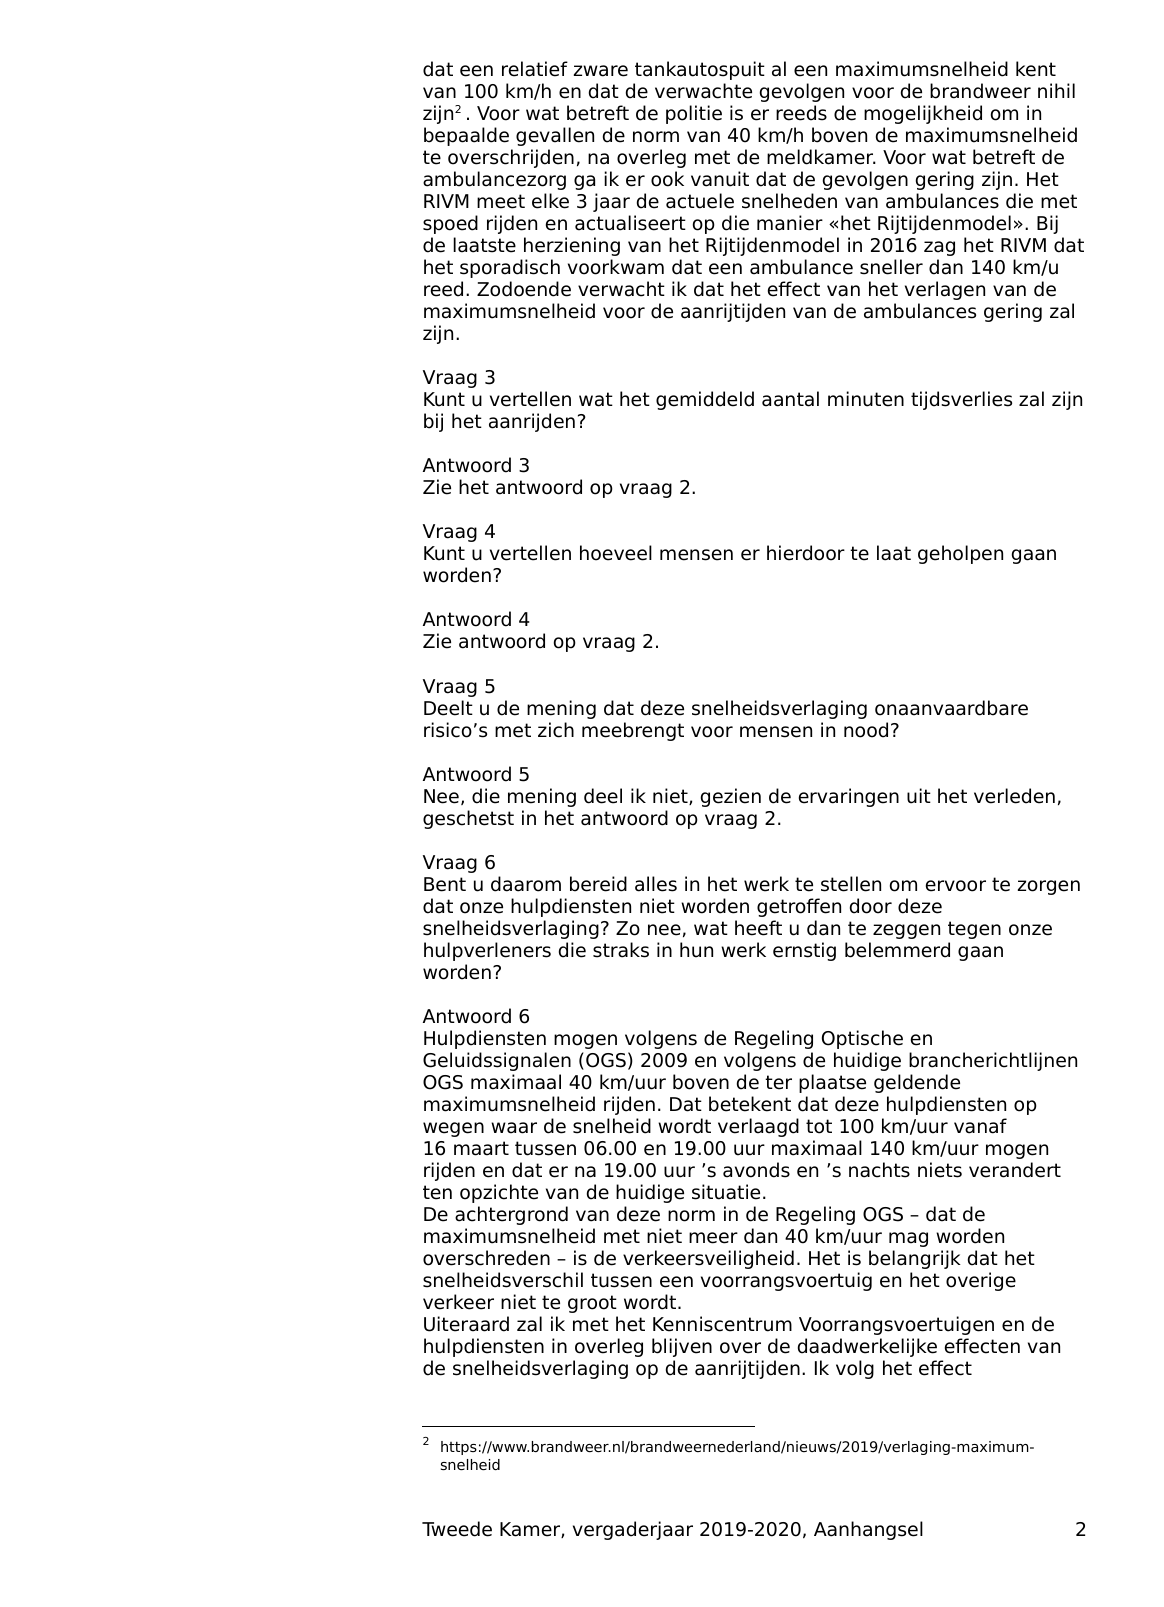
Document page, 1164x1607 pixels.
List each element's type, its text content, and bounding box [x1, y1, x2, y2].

text Vraag 6 [422, 852, 1087, 874]
text Zie antwoord op vraag 2. [422, 631, 1087, 653]
text Bent u daarom bereid alles in het werk te stellen om ervoor te zorgen dat onze hulpdiensten niet worden getroffen door deze snelheidsverlaging? Zo nee, wat heeft u dan te zeggen tegen onze hulpverleners die straks in hun werk ernstig belemmerd gaan worden? [422, 874, 1087, 984]
text Antwoord 3 [422, 455, 1087, 477]
text De achtergrond van deze norm in de Regeling OGS – dat de maximumsnelheid met niet meer dan 40 km/uur mag worden overschreden – is de verkeersveiligheid. Het is belangrijk dat het snelheidsverschil tussen een voorrangsvoertuig en het overige verkeer niet te groot wordt. [422, 1204, 1087, 1313]
text Antwoord 6 [422, 1006, 1087, 1028]
text Antwoord 4 [422, 609, 1087, 631]
text Deelt u de mening dat deze snelheidsverlaging onaanvaardbare risico’s met zich meebrengt voor mensen in nood? [422, 697, 1087, 741]
text Zie het antwoord op vraag 2. [422, 477, 1087, 499]
text Antwoord 5 [422, 764, 1087, 786]
text Nee, die mening deel ik niet, gezien de ervaringen uit het verleden, geschetst in het antwoord op vraag 2. [422, 786, 1087, 829]
text dat een relatief zware tankautospuit al een maximumsnelheid kent van 100 km/h en dat de verwachte gevolgen voor de brandweer nihil zijn. Voor wat betreft de politie is er reeds de mogelijkheid om in bepaalde gevallen de norm van 40 km/h boven de maximumsnelheid te overschrijden, na overleg met de meldkamer. Voor wat betreft de ambulancezorg ga ik er ook vanuit dat de gevolgen gering zijn. Het RIVM meet elke 3 jaar de actuele snelheden van ambulances die met spoed rijden en actualiseert op die manier «het Rijtijdenmodel». Bij de laatste herziening van het Rijtijdenmodel in 2016 zag het RIVM dat het sporadisch voorkwam dat een ambulance sneller dan 140 km/u reed. Zodoende verwacht ik dat het effect van het verlagen van de maximumsnelheid voor de aanrijtijden van de ambulances gering zal zijn. [422, 59, 1087, 345]
text Hulpdiensten mogen volgens de Regeling Optische en Geluidssignalen (OGS) 2009 en volgens de huidige brancherichtlijnen OGS maximaal 40 km/uur boven de ter plaatse geldende maximumsnelheid rijden. Dat betekent dat deze hulpdiensten op wegen waar de snelheid wordt verlaagd tot 100 km/uur vanaf 16 maart tussen 06.00 en 19.00 uur maximaal 140 km/uur mogen rijden en dat er na 19.00 uur ’s avonds en ’s nachts niets verandert ten opzichte van de huidige situatie. [422, 1028, 1087, 1204]
text Kunt u vertellen hoeveel mensen er hierdoor te laat geholpen gaan worden? [422, 543, 1087, 587]
text https://www.brandweer.nl/brandweernederland/nieuws/2019/verlaging-maximum-snelheid [422, 1435, 1087, 1474]
text Kunt u vertellen wat het gemiddeld aantal minuten tijdsverlies zal zijn bij het aanrijden? [422, 389, 1087, 433]
text Uiteraard zal ik met het Kenniscentrum Voorrangsvoertuigen en de hulpdiensten in overleg blijven over de daadwerkelijke effecten van de snelheidsverlaging op de aanrijtijden. Ik volg het effect [422, 1313, 1087, 1379]
text Vraag 4 [422, 521, 1087, 543]
text Vraag 5 [422, 676, 1087, 697]
text Vraag 3 [422, 367, 1087, 389]
